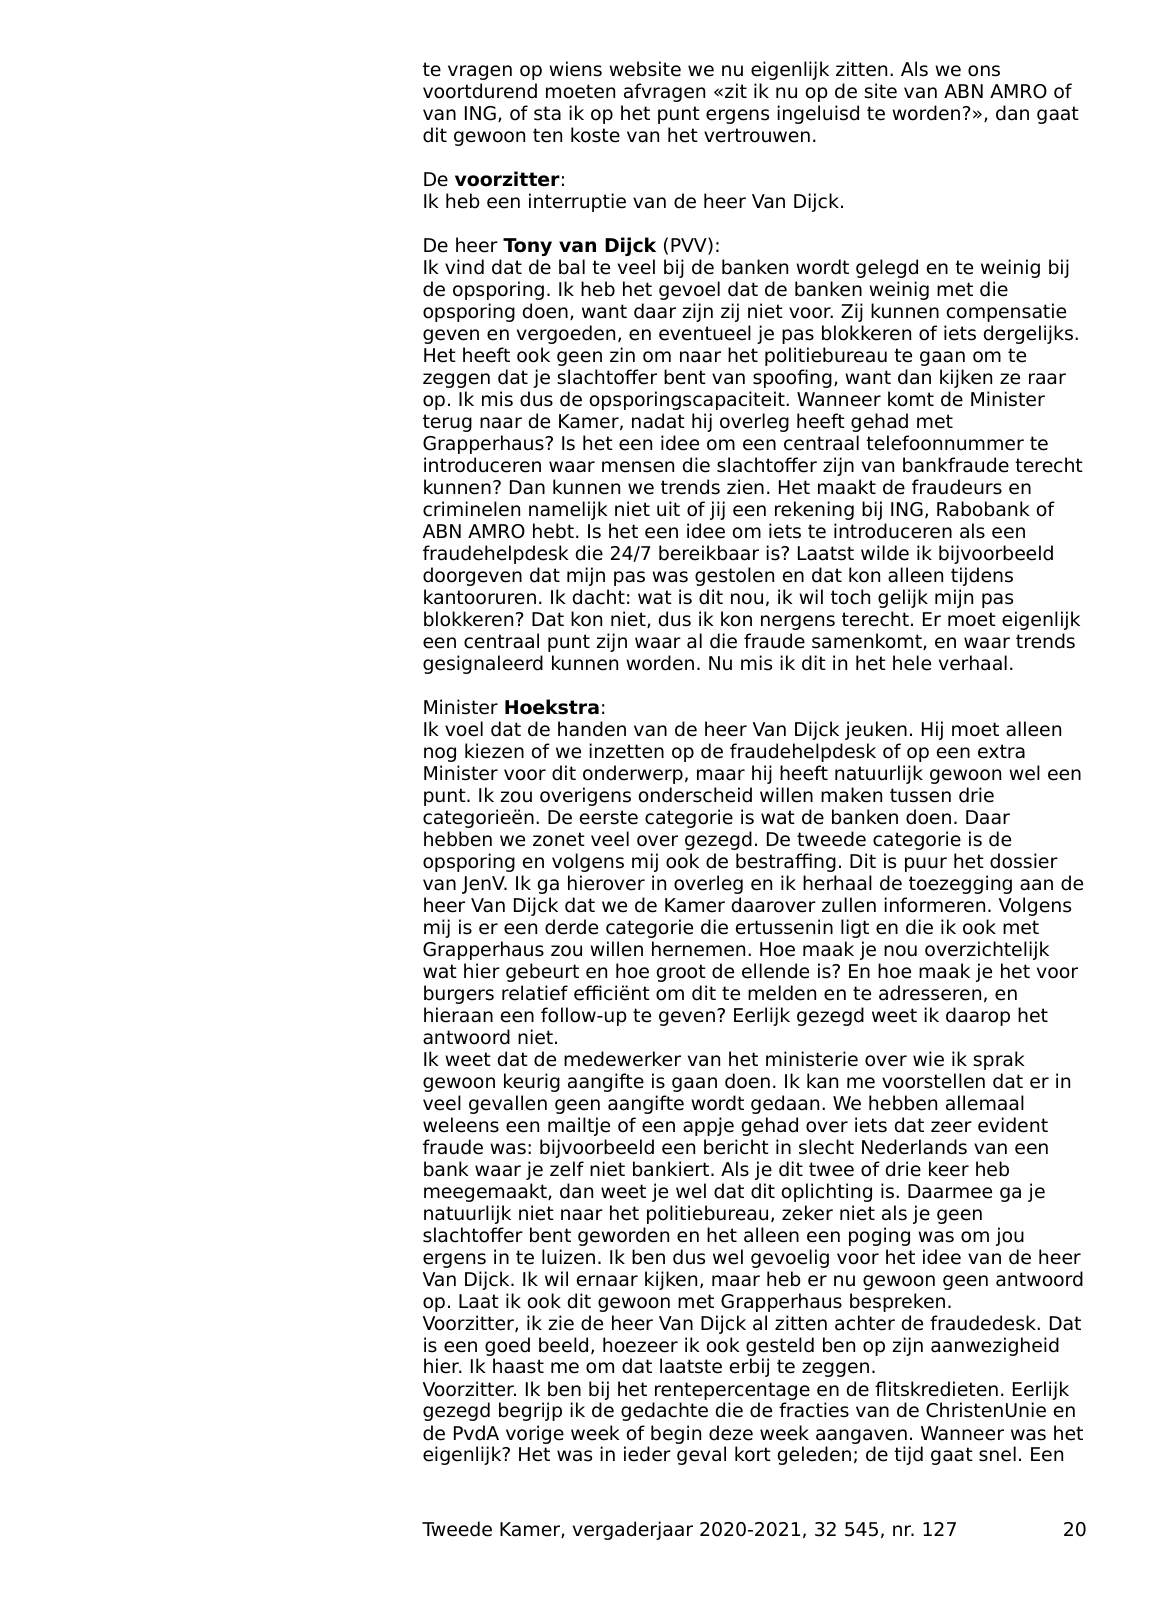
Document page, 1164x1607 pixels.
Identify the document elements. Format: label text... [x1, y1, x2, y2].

text te vragen op wiens website we nu eigenlijk zitten. Als we ons voortdurend moeten afvragen «zit ik nu op de site van ABN AMRO of van ING, of sta ik op het punt ergens ingeluisd te worden?», dan gaat dit gewoon ten koste van het vertrouwen. [422, 59, 1087, 147]
text Ik voel dat de handen van de heer Van Dijck jeuken. Hij moet alleen nog kiezen of we inzetten op de fraudehelpdesk of op een extra Minister voor dit onderwerp, maar hij heeft natuurlijk gewoon wel een punt. Ik zou overigens onderscheid willen maken tussen drie categorieën. De eerste categorie is wat de banken doen. Daar hebben we zonet veel over gezegd. De tweede categorie is de opsporing en volgens mij ook de bestraffing. Dit is puur het dossier van JenV. Ik ga hierover in overleg en ik herhaal de toezegging aan de heer Van Dijck dat we de Kamer daarover zullen informeren. Volgens mij is er een derde categorie die ertussenin ligt en die ik ook met Grapperhaus zou willen hernemen. Hoe maak je nou overzichtelijk wat hier gebeurt en hoe groot de ellende is? En hoe maak je het voor burgers relatief efficiënt om dit te melden en te adresseren, en hieraan een follow-up te geven? Eerlijk gezegd weet ik daarop het antwoord niet. [422, 719, 1087, 1049]
text De heer Tony van Dijck (PVV): [422, 235, 1087, 257]
text Ik weet dat de medewerker van het ministerie over wie ik sprak gewoon keurig aangifte is gaan doen. Ik kan me voorstellen dat er in veel gevallen geen aangifte wordt gedaan. We hebben allemaal weleens een mailtje of een appje gehad over iets dat zeer evident fraude was: bijvoorbeeld een bericht in slecht Nederlands van een bank waar je zelf niet bankiert. Als je dit twee of drie keer heb meegemaakt, dan weet je wel dat dit oplichting is. Daarmee ga je natuurlijk niet naar het politiebureau, zeker niet als je geen slachtoffer bent geworden en het alleen een poging was om jou ergens in te luizen. Ik ben dus wel gevoelig voor het idee van de heer Van Dijck. Ik wil ernaar kijken, maar heb er nu gewoon geen antwoord op. Laat ik ook dit gewoon met Grapperhaus bespreken. [422, 1049, 1087, 1312]
text Ik vind dat de bal te veel bij de banken wordt gelegd en te weinig bij de opsporing. Ik heb het gevoel dat de banken weinig met die opsporing doen, want daar zijn zij niet voor. Zij kunnen compensatie geven en vergoeden, en eventueel je pas blokkeren of iets dergelijks. Het heeft ook geen zin om naar het politiebureau te gaan om te zeggen dat je slachtoffer bent van spoofing, want dan kijken ze raar op. Ik mis dus de opsporingscapaciteit. Wanneer komt de Minister terug naar de Kamer, nadat hij overleg heeft gehad met Grapperhaus? Is het een idee om een centraal telefoonnummer te introduceren waar mensen die slachtoffer zijn van bankfraude terecht kunnen? Dan kunnen we trends zien. Het maakt de fraudeurs en criminelen namelijk niet uit of jij een rekening bij ING, Rabobank of ABN AMRO hebt. Is het een idee om iets te introduceren als een fraudehelpdesk die 24/7 bereikbaar is? Laatst wilde ik bijvoorbeeld doorgeven dat mijn pas was gestolen en dat kon alleen tijdens kantooruren. Ik dacht: wat is dit nou, ik wil toch gelijk mijn pas blokkeren? Dat kon niet, dus ik kon nergens terecht. Er moet eigenlijk een centraal punt zijn waar al die fraude samenkomt, en waar trends gesignaleerd kunnen worden. Nu mis ik dit in het hele verhaal. [422, 257, 1087, 675]
text Voorzitter. Ik ben bij het rentepercentage en de flitskredieten. Eerlijk gezegd begrijp ik de gedachte die de fracties van de ChristenUnie en de PvdA vorige week of begin deze week aangaven. Wanneer was het eigenlijk? Het was in ieder geval kort geleden; de tijd gaat snel. Een [422, 1378, 1087, 1466]
text Voorzitter, ik zie de heer Van Dijck al zitten achter de fraudedesk. Dat is een goed beeld, hoezeer ik ook gesteld ben op zijn aanwezigheid hier. Ik haast me om dat laatste erbij te zeggen. [422, 1312, 1087, 1378]
text Minister Hoekstra: [422, 697, 1087, 719]
text Ik heb een interruptie van de heer Van Dijck. [422, 191, 1087, 213]
text De voorzitter: [422, 169, 1087, 191]
